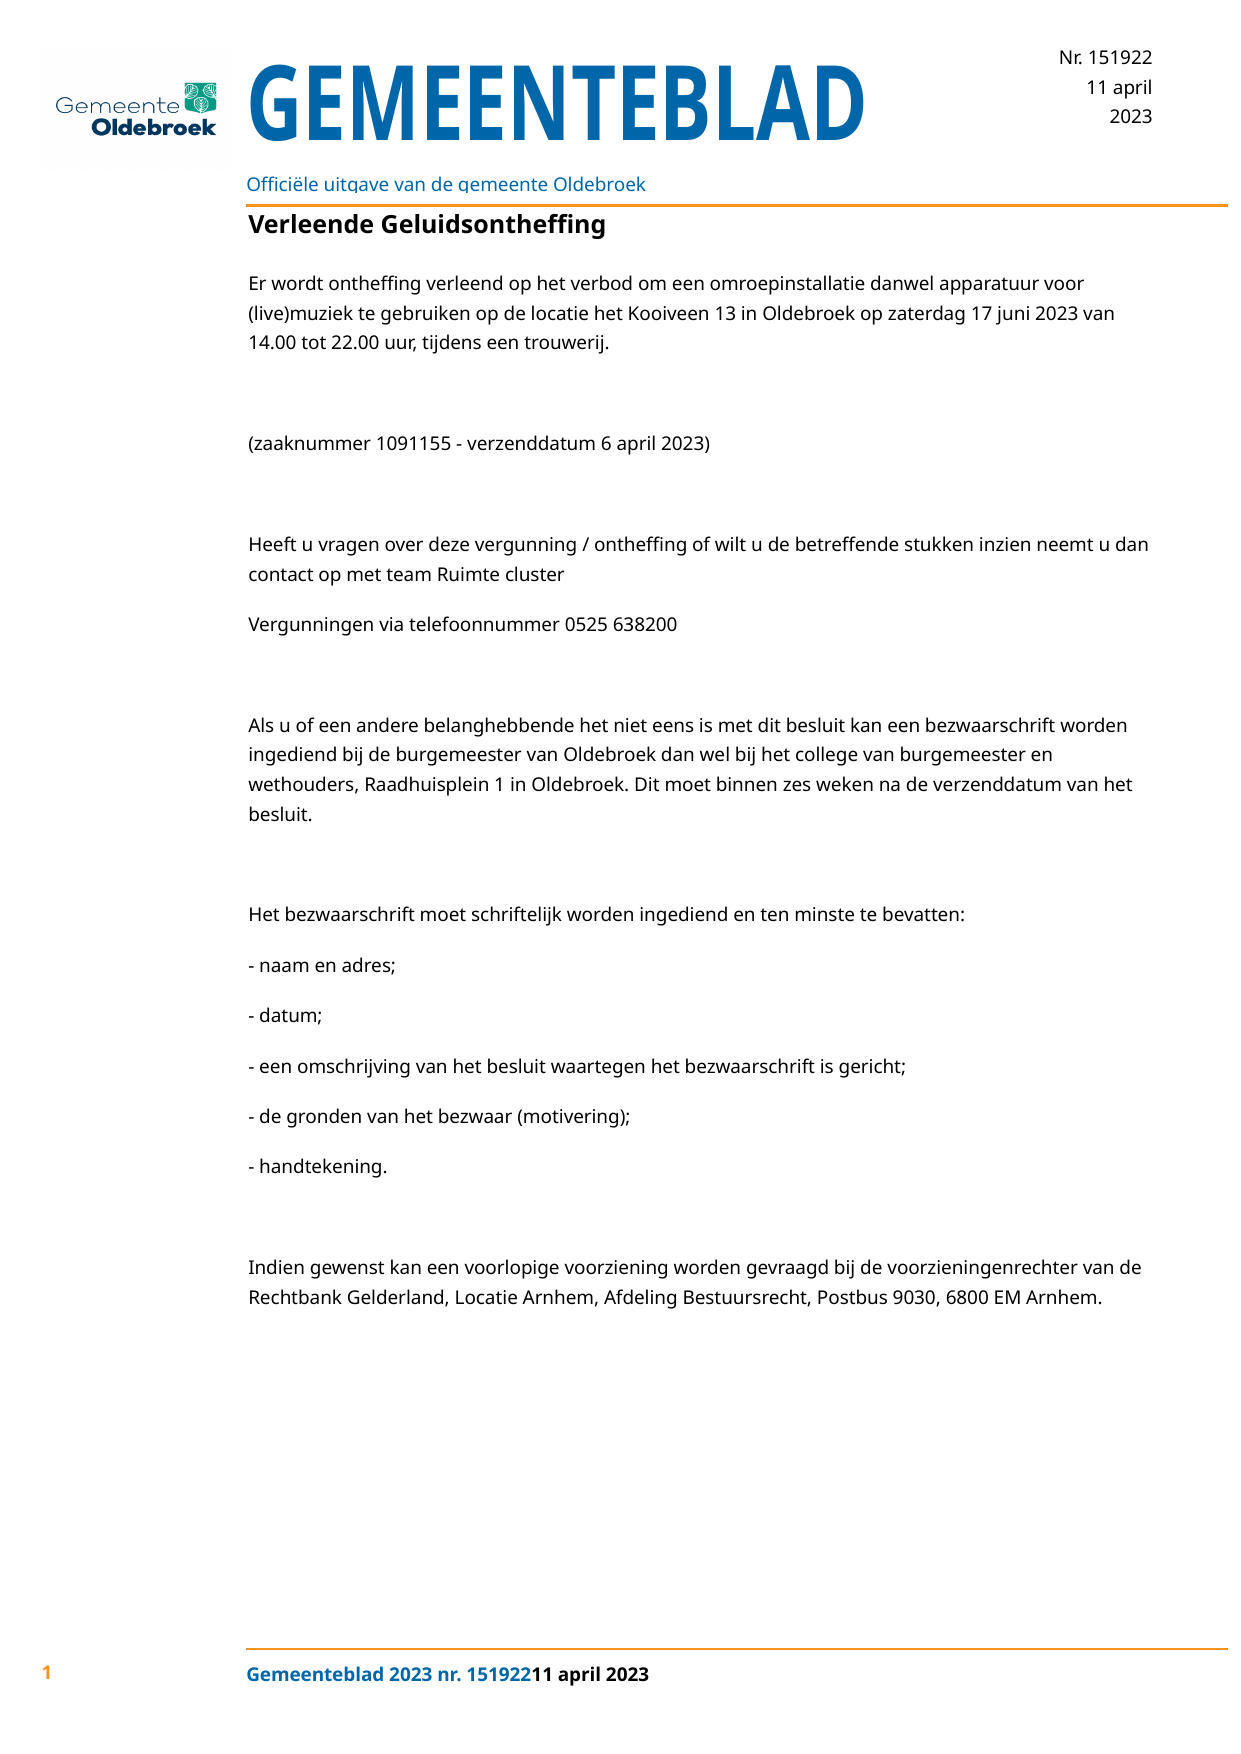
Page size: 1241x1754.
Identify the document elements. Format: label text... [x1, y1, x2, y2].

text - de gronden van het bezwaar (motivering); [248, 1103, 1152, 1129]
text Als u of een andere belanghebbende het niet eens is met dit besluit kan een bezwaarschrift worden ingediend bij de burgemeester van Oldebroek dan wel bij het college van burgemeester en wethouders, Raadhuisplein 1 in Oldebroek. Dit moet binnen zes weken na de verzenddatum van het besluit. [248, 712, 1152, 826]
text - naam en adres; [248, 952, 1152, 978]
text - datum; [248, 1002, 1152, 1028]
text - een omschrijving van het besluit waartegen het bezwaarschrift is gericht; [248, 1053, 1152, 1078]
text Indien gewenst kan een voorlopige voorziening worden gevraagd bij de voorzieningenrechter van de Rechtbank Gelderland, Locatie Arnhem, Afdeling Bestuursrecht, Postbus 9030, 6800 EM Arnhem. [248, 1254, 1152, 1310]
text Vergunningen via telefoonnummer 0525 638200 [248, 611, 1152, 637]
text (zaaknummer 1091155 - verzenddatum 6 april 2023) [248, 430, 1152, 456]
text Heeft u vragen over deze vergunning / ontheffing of wilt u de betreffende stukken inzien neemt u dan contact op met team Ruimte cluster [248, 531, 1152, 586]
text Verleende Geluidsontheffing [248, 207, 1152, 241]
text Het bezwaarschrift moet schriftelijk worden ingediend en ten minste te bevatten: [248, 902, 1152, 927]
text Er wordt ontheffing verleend op het verbod om een omroepinstallatie danwel apparatuur voor (live)muziek te gebruiken op de locatie het Kooiveen 13 in Oldebroek op zaterdag 17 juni 2023 van 14.00 tot 22.00 uur, tijdens een trouwerij. [248, 270, 1152, 355]
picture [41, 47, 231, 172]
text - handtekening. [248, 1154, 1152, 1179]
